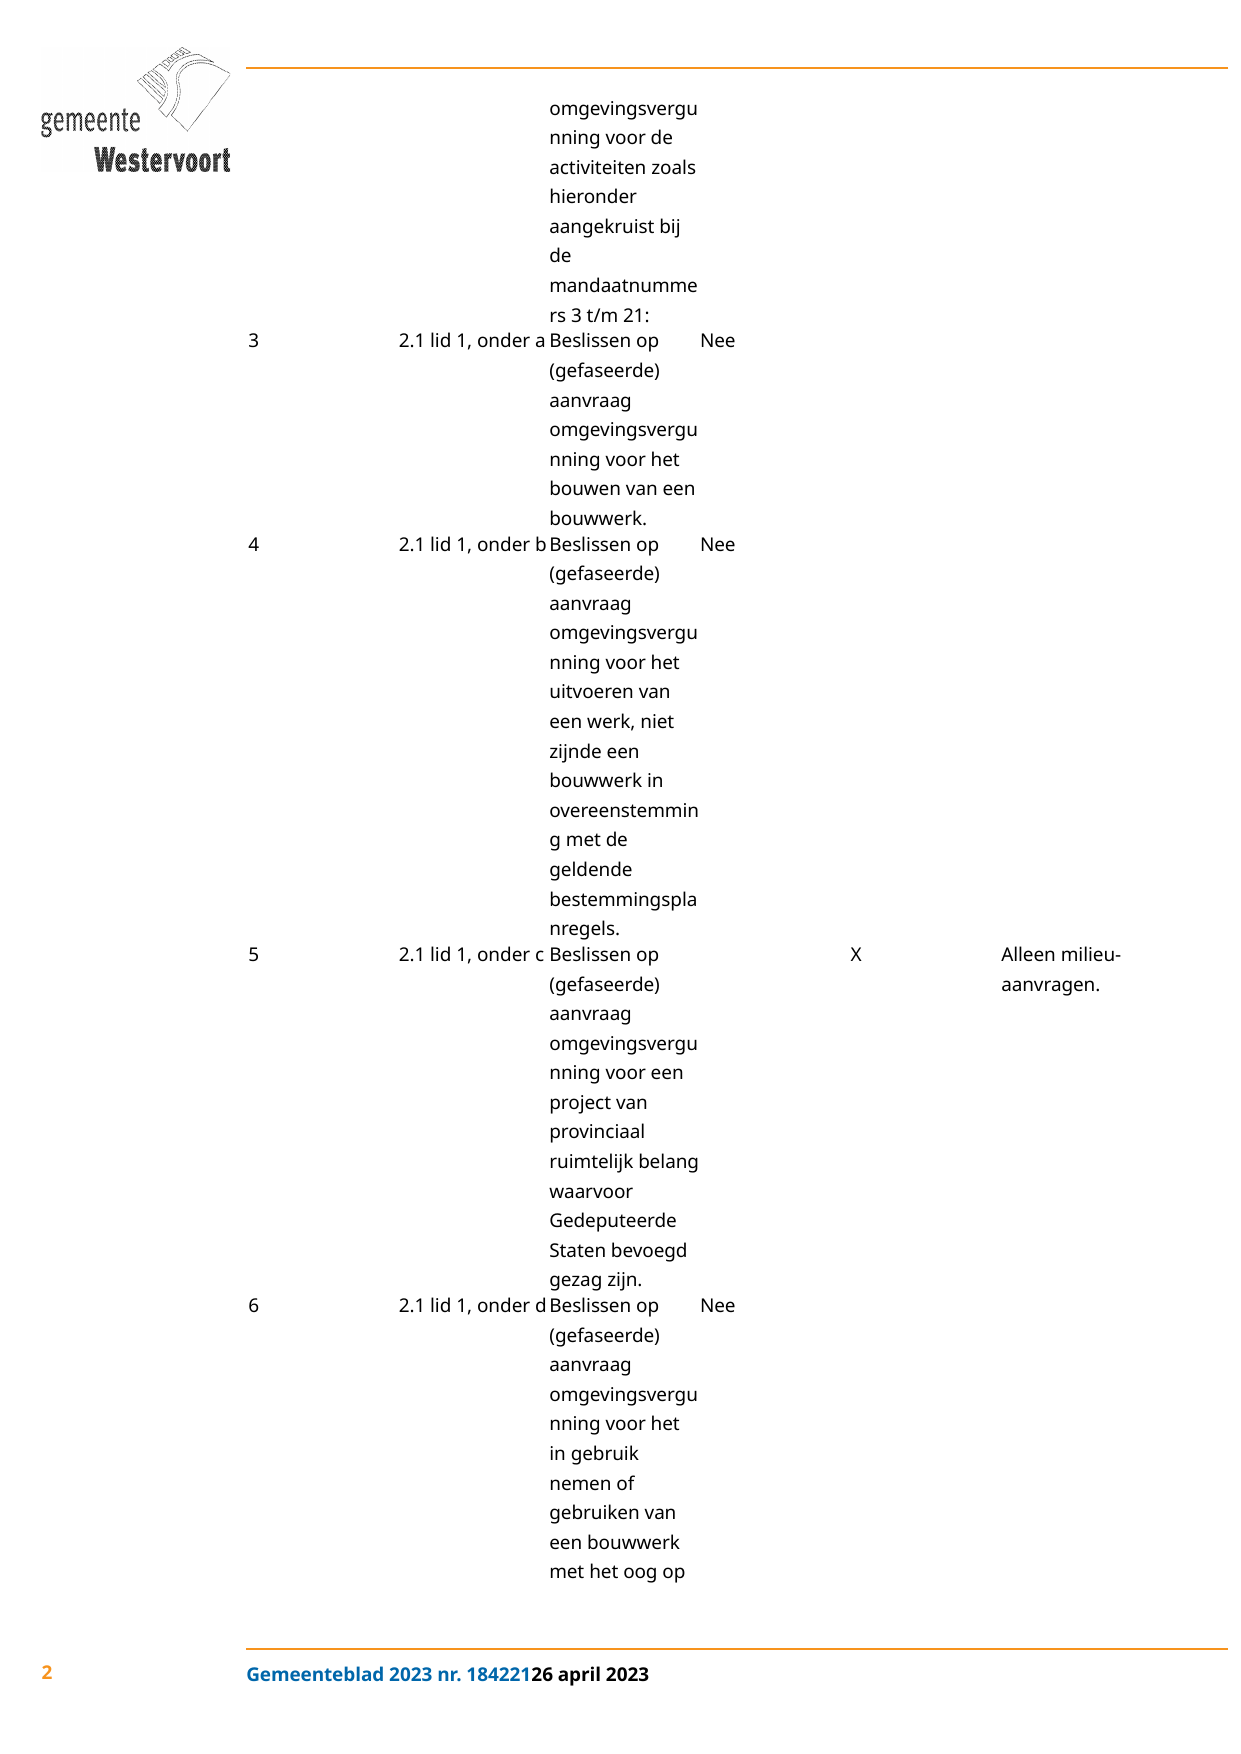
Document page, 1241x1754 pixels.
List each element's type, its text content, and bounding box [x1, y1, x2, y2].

table_cell 6 [248, 1292, 398, 1584]
table_cell [399, 95, 549, 328]
table_cell [1001, 328, 1152, 531]
table_cell [700, 95, 850, 328]
table_cell Alleen milieu-aanvragen. [1001, 941, 1152, 1292]
table_cell X [850, 941, 1001, 1292]
picture [41, 47, 231, 172]
table_cell [248, 95, 398, 328]
table_cell [850, 328, 1001, 531]
table_cell [850, 95, 1001, 328]
table_cell [1001, 531, 1152, 941]
table_cell [850, 1292, 1001, 1584]
table_cell Beslissen op (gefaseerde) aanvraag omgevingsvergunning voor het in gebruik nemen of gebruiken van een bouwwerk met het oog op [549, 1292, 700, 1584]
table_cell 2.1 lid 1, onder b [399, 531, 549, 941]
table_cell 5 [248, 941, 398, 1292]
table_cell omgevingsvergunning voor de activiteiten zoals hieronder aangekruist bij de mandaatnummers 3 t/m 21: [549, 95, 700, 328]
table_cell [1001, 95, 1152, 328]
table_cell 3 [248, 328, 398, 531]
table_cell 2.1 lid 1, onder d [399, 1292, 549, 1584]
table_cell Beslissen op (gefaseerde) aanvraag omgevingsvergunning voor het bouwen van een bouwwerk. [549, 328, 700, 531]
table_cell 2.1 lid 1, onder a [399, 328, 549, 531]
table_cell Nee [700, 328, 850, 531]
table_cell [850, 531, 1001, 941]
table_cell 2.1 lid 1, onder c [399, 941, 549, 1292]
table_cell [1001, 1292, 1152, 1584]
table_cell Nee [700, 1292, 850, 1584]
table_cell [700, 941, 850, 1292]
table_cell Beslissen op (gefaseerde) aanvraag omgevingsvergunning voor een project van provinciaal ruimtelijk belang waarvoor Gedeputeerde Staten bevoegd gezag zijn. [549, 941, 700, 1292]
table_cell 4 [248, 531, 398, 941]
table_cell Nee [700, 531, 850, 941]
table_cell Beslissen op (gefaseerde) aanvraag omgevingsvergunning voor het uitvoeren van een werk, niet zijnde een bouwwerk in overeenstemming met de geldende bestemmingsplanregels. [549, 531, 700, 941]
